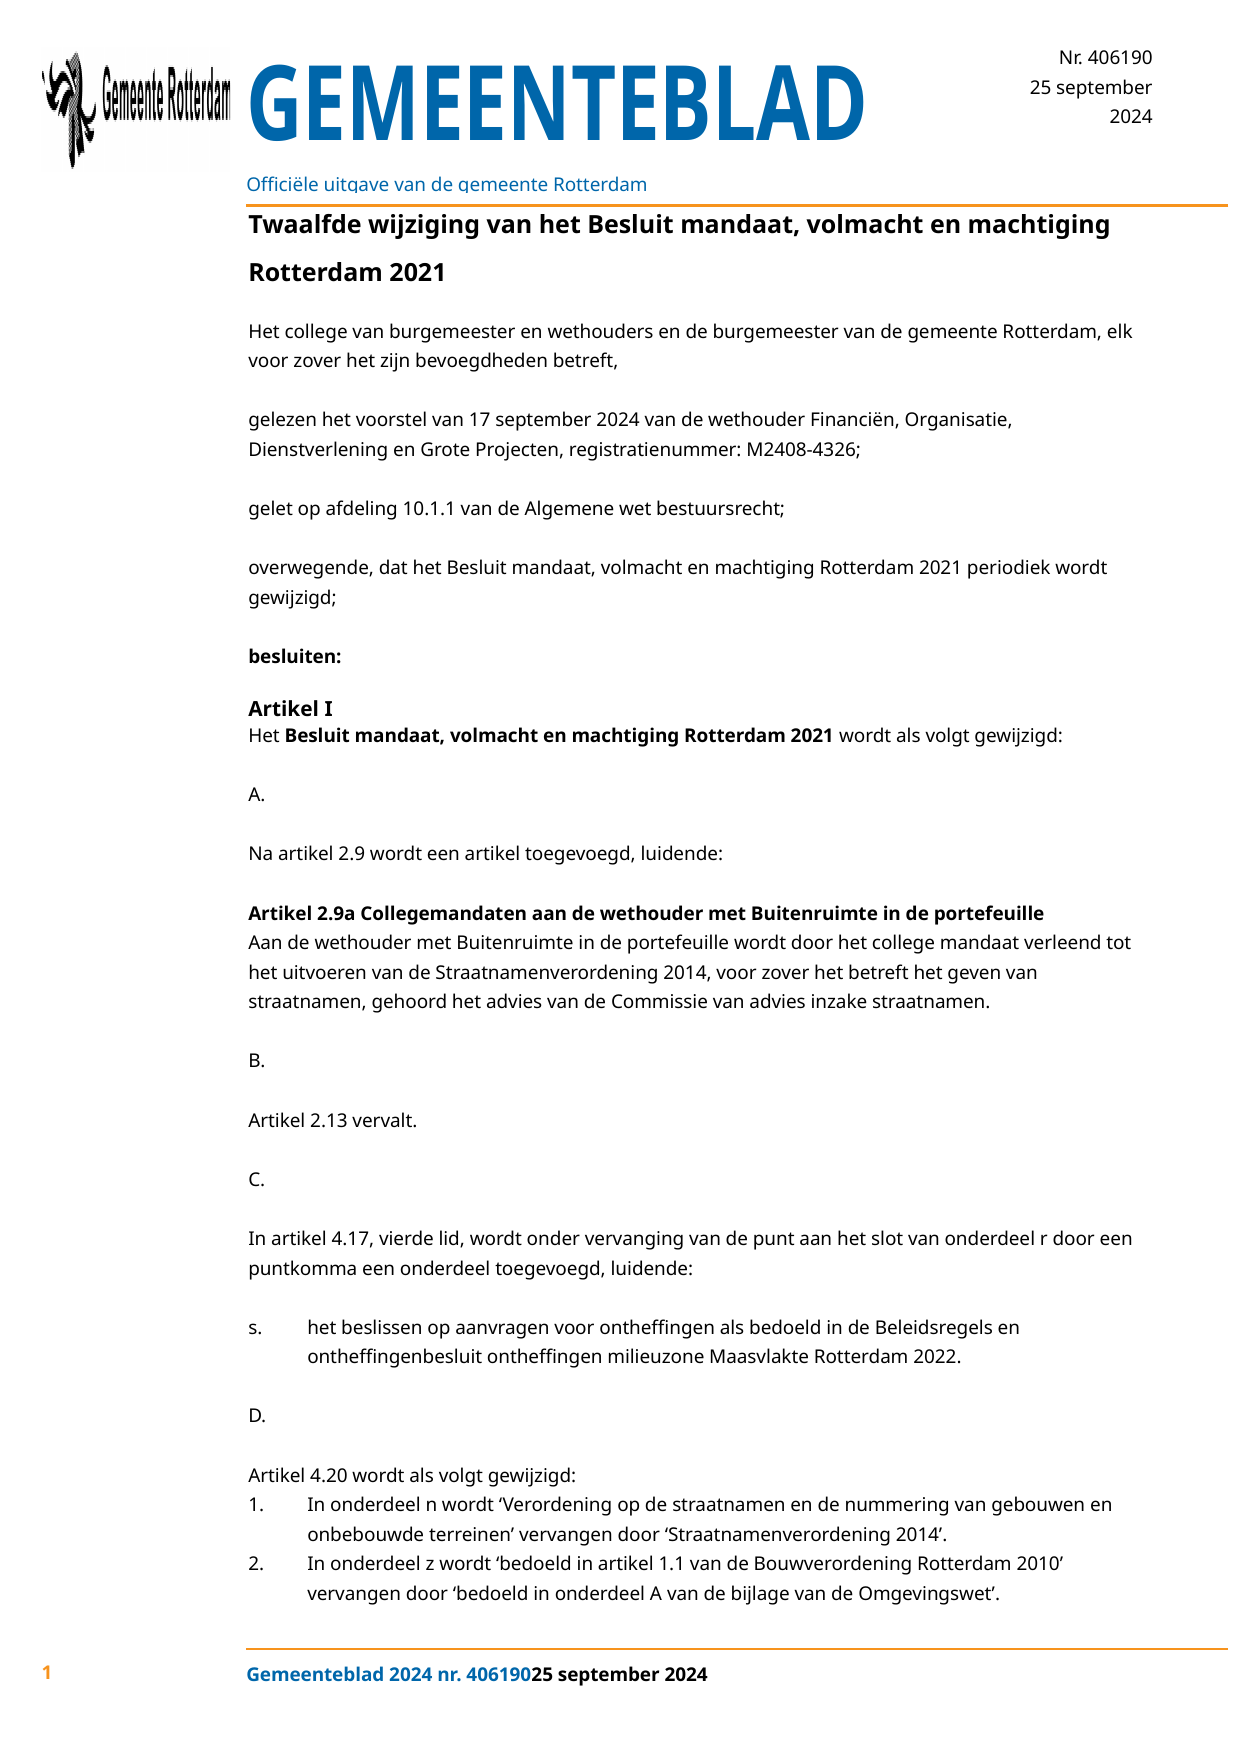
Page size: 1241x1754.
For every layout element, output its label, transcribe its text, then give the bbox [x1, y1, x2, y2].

text gelet op afdeling 10.1.1 van de Algemene wet bestuursrecht; [248, 495, 1152, 521]
text overwegende, dat het Besluit mandaat, volmacht en machtiging Rotterdam 2021 periodiek wordt gewijzigd; [248, 554, 1152, 610]
text Artikel 2.13 vervalt. [248, 1107, 1152, 1132]
text Artikel 4.20 wordt als volgt gewijzigd: [248, 1462, 1152, 1487]
picture [41, 47, 231, 172]
text Aan de wethouder met Buitenruimte in de portefeuille wordt door het college mandaat verleend tot het uitvoeren van de Straatnamenverordening 2014, voor zover het betreft het geven van straatnamen, gehoord het advies van de Commissie van advies inzake straatnamen. [248, 929, 1152, 1014]
text besluiten: [248, 643, 1152, 669]
text D. [248, 1403, 1152, 1428]
text Artikel I [248, 694, 1152, 722]
text In artikel 4.17, vierde lid, wordt onder vervanging van de punt aan het slot van onderdeel r door een puntkomma een onderdeel toegevoegd, luidende: [248, 1225, 1152, 1280]
list het beslissen op aanvragen voor ontheffingen als bedoeld in de Beleidsregels en ontheffingenbesluit ontheffingen milieuzone Maasvlakte Rotterdam 2022. [248, 1314, 1152, 1369]
text Het Besluit mandaat, volmacht en machtiging Rotterdam 2021 wordt als volgt gewijzigd: [248, 722, 1152, 748]
text A. [248, 781, 1152, 807]
list In onderdeel n wordt ‘Verordening op de straatnamen en de nummering van gebouwen en onbebouwde terreinen’ vervangen door ‘Straatnamenverordening 2014’. [248, 1491, 1152, 1547]
text B. [248, 1048, 1152, 1073]
text Het college van burgemeester en wethouders en de burgemeester van de gemeente Rotterdam, elk voor zover het zijn bevoegdheden betreft, [248, 318, 1152, 373]
text C. [248, 1166, 1152, 1192]
text Artikel 2.9a Collegemandaten aan de wethouder met Buitenruimte in de portefeuille [248, 900, 1152, 925]
text gelezen het voorstel van 17 september 2024 van de wethouder Financiën, Organisatie, Dienstverlening en Grote Projecten, registratienummer: M2408-4326; [248, 407, 1152, 462]
text Na artikel 2.9 wordt een artikel toegevoegd, luidende: [248, 841, 1152, 866]
list In onderdeel z wordt ‘bedoeld in artikel 1.1 van de Bouwverordening Rotterdam 2010’ vervangen door ‘bedoeld in onderdeel A van de bijlage van de Omgevingswet’. [248, 1551, 1152, 1606]
text Twaalfde wijziging van het Besluit mandaat, volmacht en machtiging Rotterdam 2021 [248, 207, 1152, 288]
